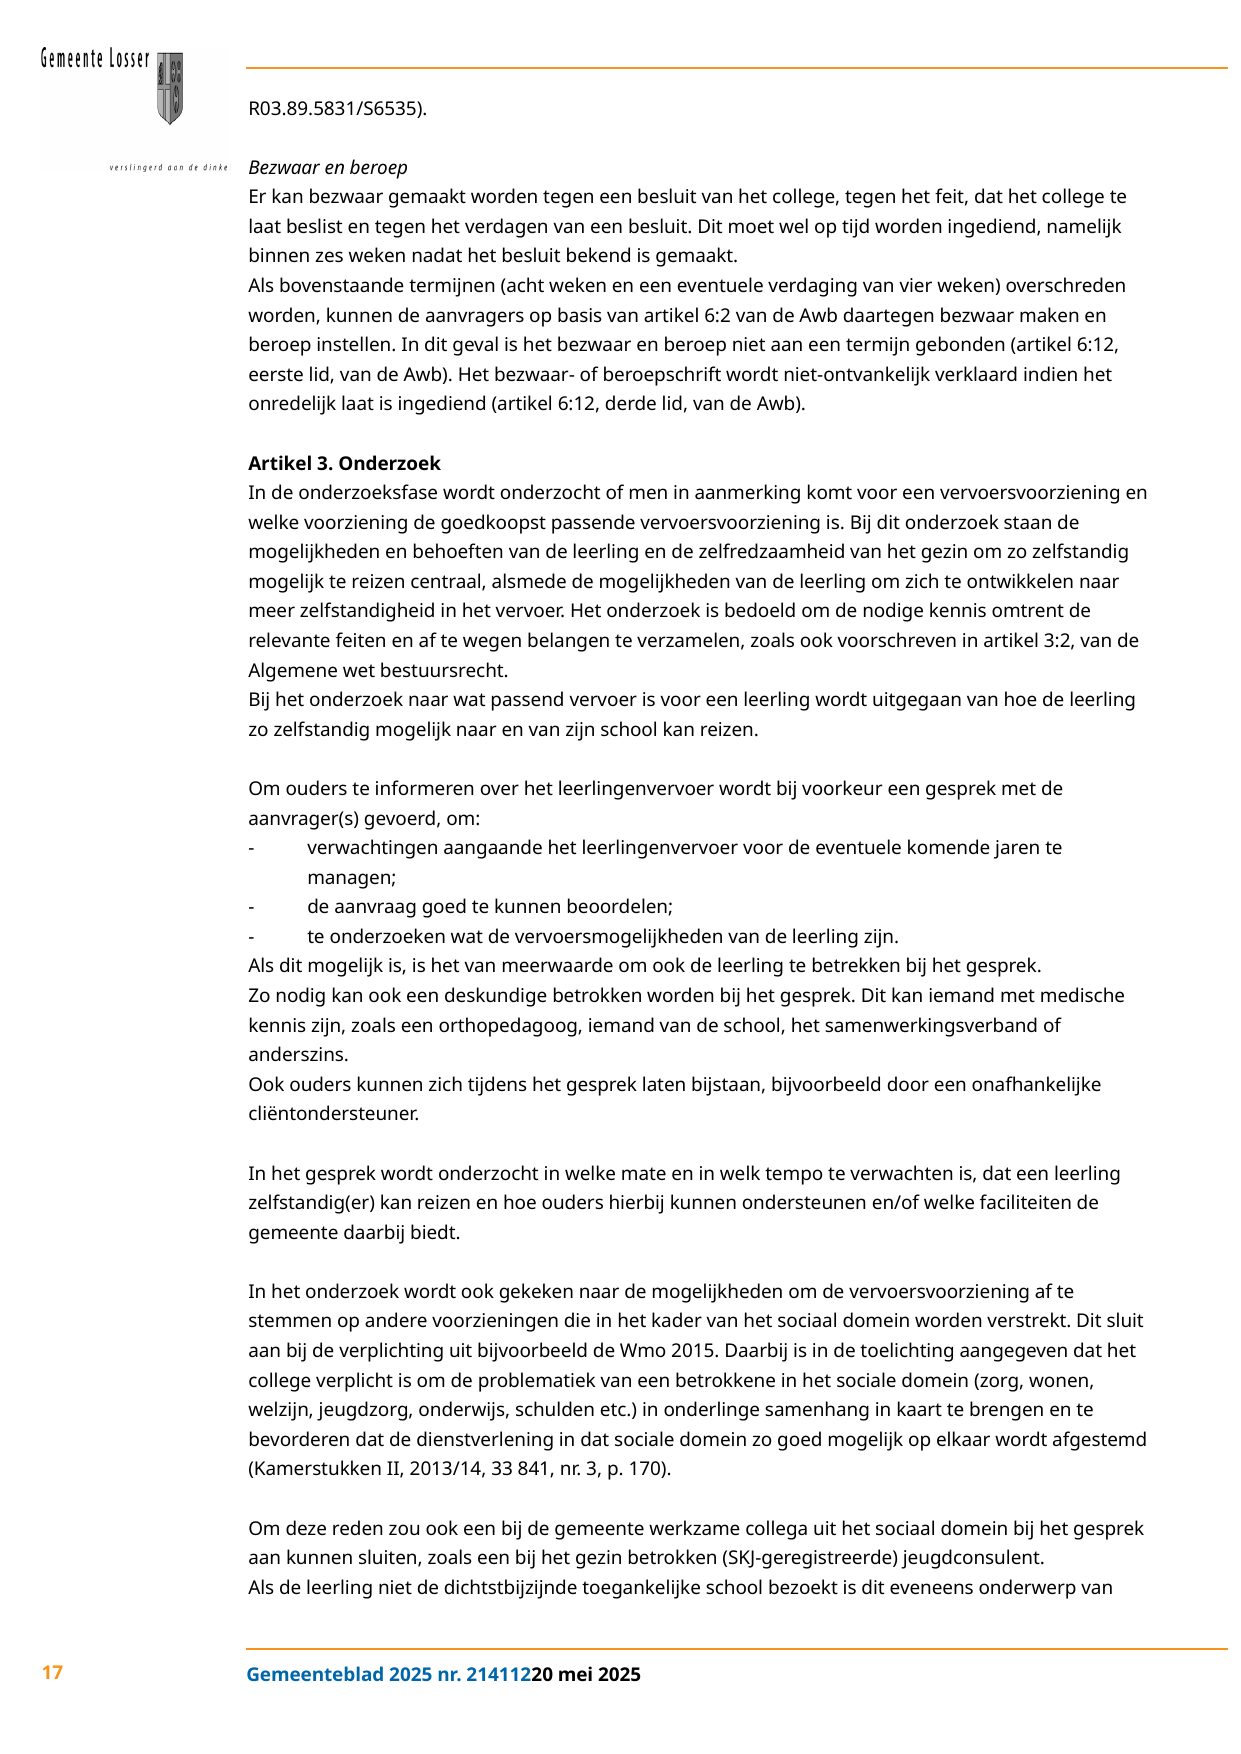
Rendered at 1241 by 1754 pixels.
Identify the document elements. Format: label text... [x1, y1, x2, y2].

text Bij het onderzoek naar wat passend vervoer is voor een leerling wordt uitgegaan van hoe de leerling zo zelfstandig mogelijk naar en van zijn school kan reizen. [248, 686, 1152, 742]
text Als bovenstaande termijnen (acht weken en een eventuele verdaging van vier weken) overschreden worden, kunnen de aanvragers op basis van artikel 6:2 van de Awb daartegen bezwaar maken en beroep instellen. In dit geval is het bezwaar en beroep niet aan een termijn gebonden (artikel 6:12, eerste lid, van de Awb). Het bezwaar- of beroepschrift wordt niet-ontvankelijk verklaard indien het onredelijk laat is ingediend (artikel 6:12, derde lid, van de Awb). [248, 272, 1152, 416]
text Om deze reden zou ook een bij de gemeente werkzame collega uit het sociaal domein bij het gesprek aan kunnen sluiten, zoals een bij het gezin betrokken (SKJ-geregistreerde) jeugdconsulent. [248, 1515, 1152, 1570]
text Als de leerling niet de dichtstbijzijnde toegankelijke school bezoekt is dit eveneens onderwerp van [248, 1574, 1152, 1600]
text Artikel 3. Onderzoek [248, 450, 1152, 476]
text Als dit mogelijk is, is het van meerwaarde om ook de leerling te betrekken bij het gesprek. [248, 953, 1152, 978]
list te onderzoeken wat de vervoersmogelijkheden van de leerling zijn. [248, 923, 1152, 949]
text Er kan bezwaar gemaakt worden tegen een besluit van het college, tegen het feit, dat het college te laat beslist en tegen het verdagen van een besluit. Dit moet wel op tijd worden ingediend, namelijk binnen zes weken nadat het besluit bekend is gemaakt. [248, 183, 1152, 268]
text Bezwaar en beroep [248, 154, 1152, 180]
list de aanvraag goed te kunnen beoordelen; [248, 893, 1152, 919]
text R03.89.5831/S6535). [248, 95, 1152, 121]
text Zo nodig kan ook een deskundige betrokken worden bij het gesprek. Dit kan iemand met medische kennis zijn, zoals een orthopedagoog, iemand van de school, het samenwerkingsverband of anderszins. [248, 982, 1152, 1067]
list verwachtingen aangaande het leerlingenvervoer voor de eventuele komende jaren te managen; [248, 834, 1152, 890]
text Om ouders te informeren over het leerlingenvervoer wordt bij voorkeur een gesprek met de aanvrager(s) gevoerd, om: [248, 775, 1152, 831]
text In de onderzoeksfase wordt onderzocht of men in aanmerking komt voor een vervoersvoorziening en welke voorziening de goedkoopst passende vervoersvoorziening is. Bij dit onderzoek staan de mogelijkheden en behoeften van de leerling en de zelfredzaamheid van het gezin om zo zelfstandig mogelijk te reizen centraal, alsmede de mogelijkheden van de leerling om zich te ontwikkelen naar meer zelfstandigheid in het vervoer. Het onderzoek is bedoeld om de nodige kennis omtrent de relevante feiten en af te wegen belangen te verzamelen, zoals ook voorschreven in artikel 3:2, van de Algemene wet bestuursrecht. [248, 479, 1152, 683]
text In het onderzoek wordt ook gekeken naar de mogelijkheden om de vervoersvoorziening af te stemmen op andere voorzieningen die in het kader van het sociaal domein worden verstrekt. Dit sluit aan bij de verplichting uit bijvoorbeeld de Wmo 2015. Daarbij is in de toelichting aangegeven dat het college verplicht is om de problematiek van een betrokkene in het sociale domein (zorg, wonen, welzijn, jeugdzorg, onderwijs, schulden etc.) in onderlinge samenhang in kaart te brengen en te bevorderen dat de dienstverlening in dat sociale domein zo goed mogelijk op elkaar wordt afgestemd (Kamerstukken II, 2013/14, 33 841, nr. 3, p. 170). [248, 1278, 1152, 1481]
text Ook ouders kunnen zich tijdens het gesprek laten bijstaan, bijvoorbeeld door een onafhankelijke cliëntondersteuner. [248, 1071, 1152, 1126]
picture [41, 47, 231, 172]
text In het gesprek wordt onderzocht in welke mate en in welk tempo te verwachten is, dat een leerling zelfstandig(er) kan reizen en hoe ouders hierbij kunnen ondersteunen en/of welke faciliteiten de gemeente daarbij biedt. [248, 1160, 1152, 1245]
